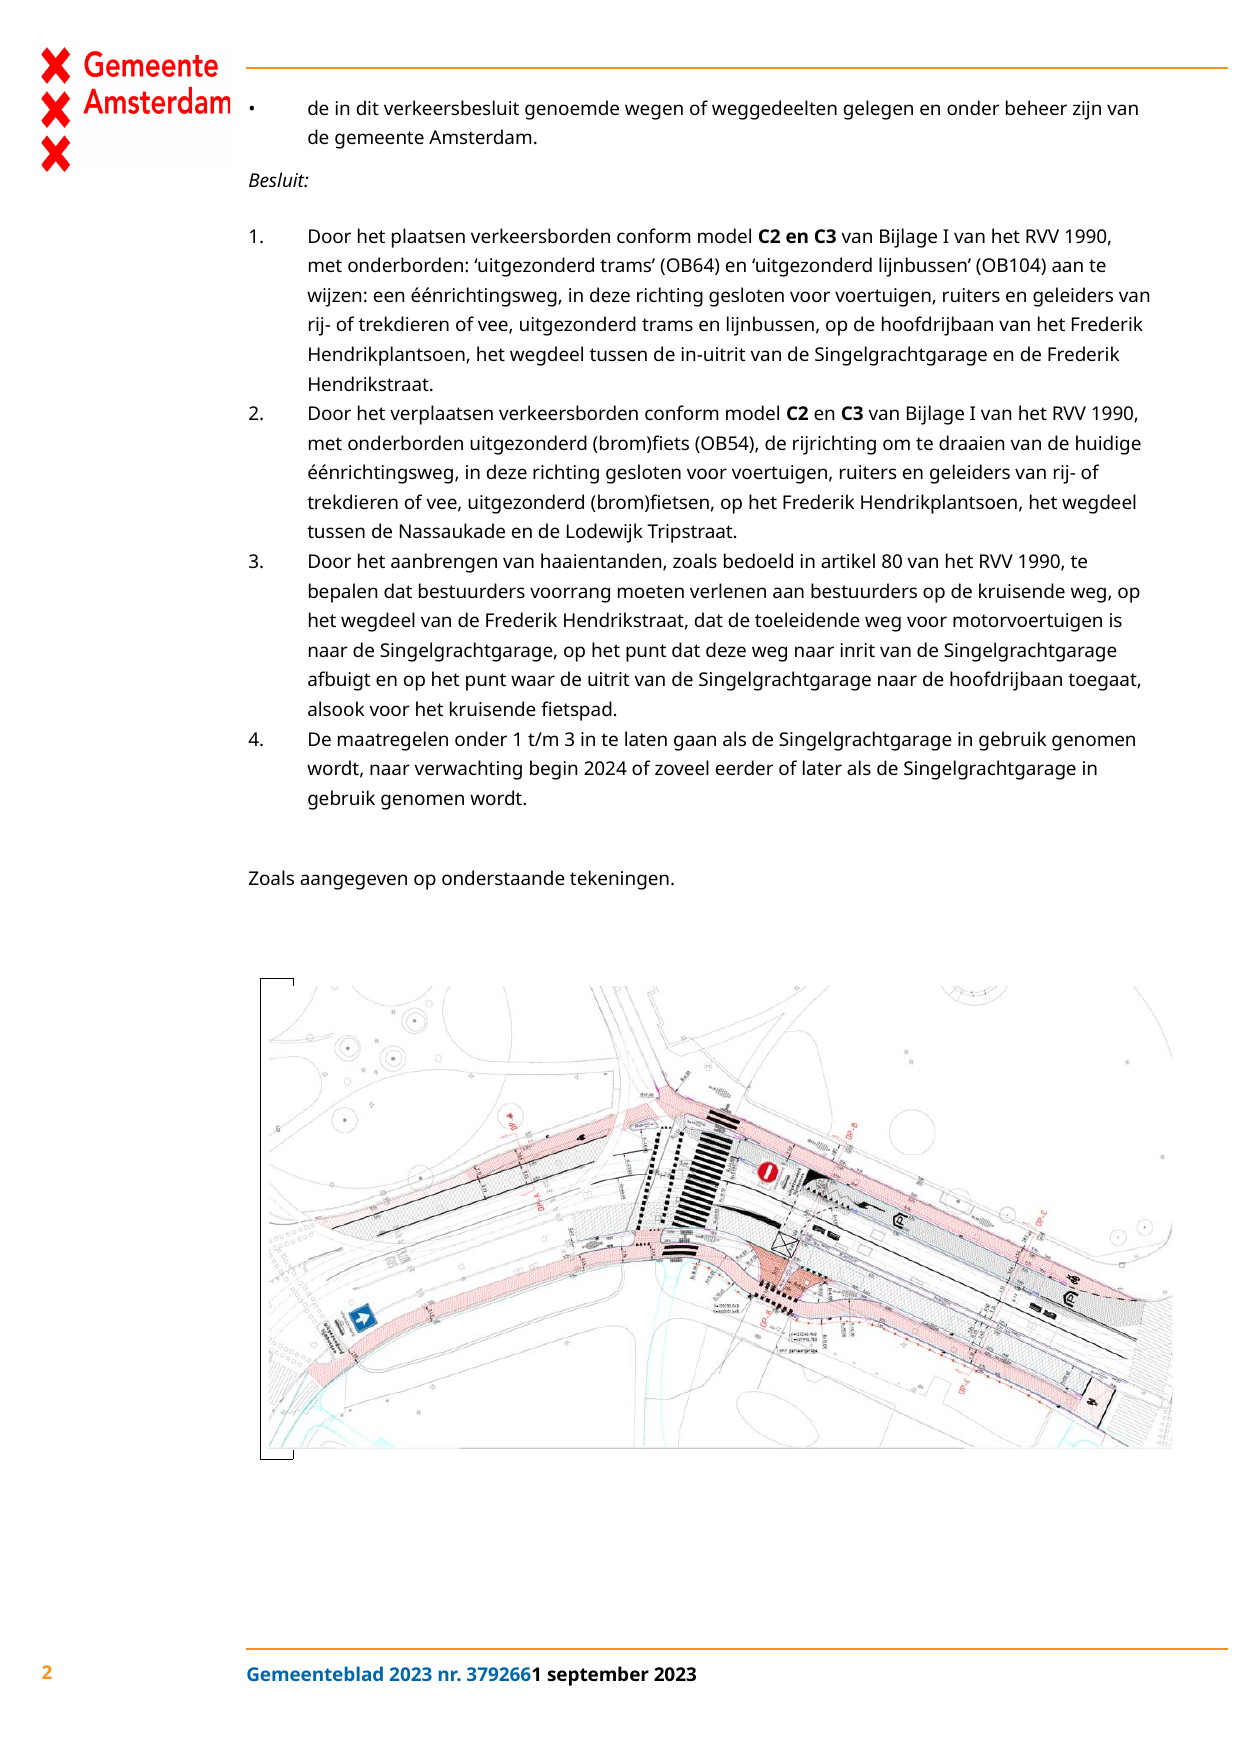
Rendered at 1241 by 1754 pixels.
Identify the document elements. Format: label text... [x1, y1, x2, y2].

list Door het plaatsen verkeersborden conform model C2 en C3 van Bijlage I van het RVV 1990, met onderborden: ‘uitgezonderd trams’ (OB64) en ‘uitgezonderd lijnbussen’ (OB104) aan te wijzen: een éénrichtingsweg, in deze richting gesloten voor voertuigen, ruiters en geleiders van rij- of trekdieren of vee, uitgezonderd trams en lijnbussen, op de hoofdrijbaan van het Frederik Hendrikplantsoen, het wegdeel tussen de in-uitrit van de Singelgrachtgarage en de Frederik Hendrikstraat. [248, 223, 1152, 396]
text Besluit: [248, 167, 1152, 193]
picture [268, 986, 1173, 1450]
list De maatregelen onder 1 t/m 3 in te laten gaan als de Singelgrachtgarage in gebruik genomen wordt, naar verwachting begin 2024 of zoveel eerder of later als de Singelgrachtgarage in gebruik genomen wordt. [248, 726, 1152, 811]
list Door het verplaatsen verkeersborden conform model C2 en C3 van Bijlage I van het RVV 1990, met onderborden uitgezonderd (brom)fiets (OB54), de rijrichting om te draaien van de huidige éénrichtingsweg, in deze richting gesloten voor voertuigen, ruiters en geleiders van rij- of trekdieren of vee, uitgezonderd (brom)fietsen, op het Frederik Hendrikplantsoen, het wegdeel tussen de Nassaukade en de Lodewijk Tripstraat. [248, 400, 1152, 544]
text Zoals aangegeven op onderstaande tekeningen. [248, 865, 1152, 891]
list de in dit verkeersbesluit genoemde wegen of weggedeelten gelegen en onder beheer zijn van de gemeente Amsterdam. [248, 95, 1152, 150]
picture [41, 47, 231, 172]
list Door het aanbrengen van haaientanden, zoals bedoeld in artikel 80 van het RVV 1990, te bepalen dat bestuurders voorrang moeten verlenen aan bestuurders op de kruisende weg, op het wegdeel van de Frederik Hendrikstraat, dat de toeleidende weg voor motorvoertuigen is naar de Singelgrachtgarage, op het punt dat deze weg naar inrit van de Singelgrachtgarage afbuigt en op het punt waar de uitrit van de Singelgrachtgarage naar de hoofdrijbaan toegaat, alsook voor het kruisende fietspad. [248, 548, 1152, 722]
